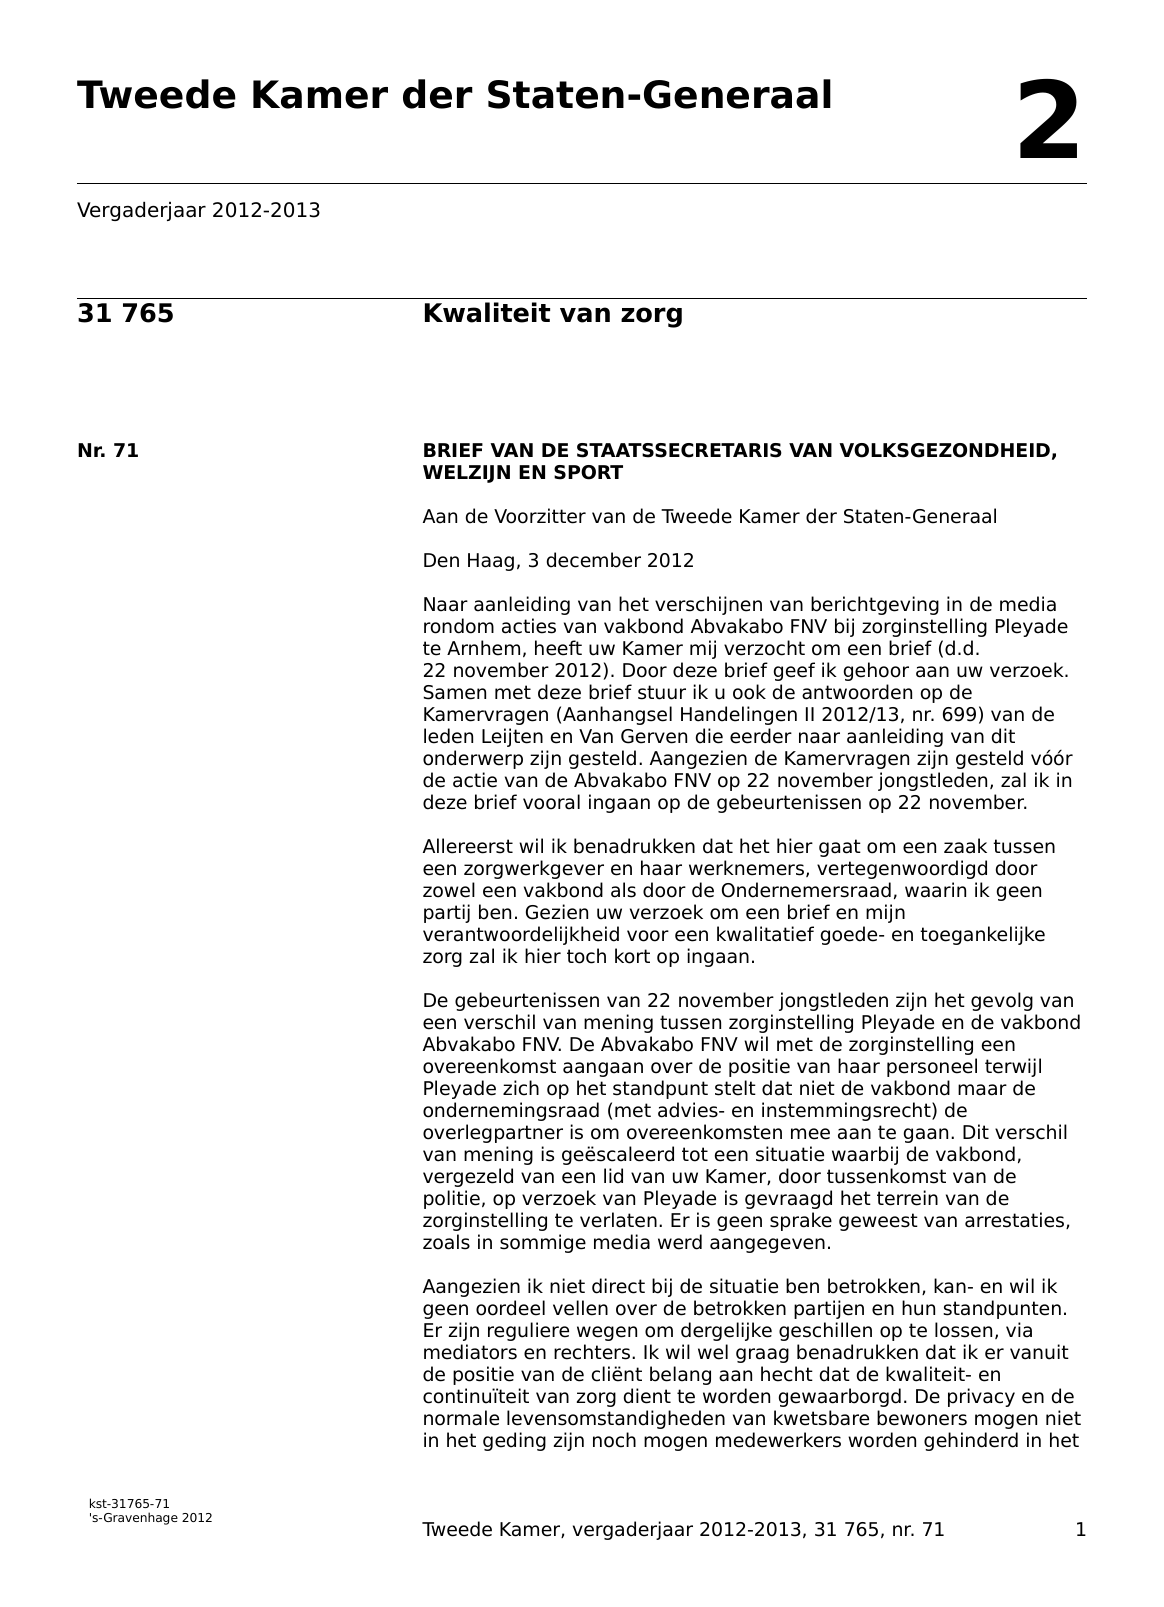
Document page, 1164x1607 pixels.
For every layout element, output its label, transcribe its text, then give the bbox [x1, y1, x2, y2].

subtitle Nr. 71 BRIEF VAN DE STAATSSECRETARIS VAN VOLKSGEZONDHEID, WELZIJN EN SPORT [77, 440, 1087, 484]
text Den Haag, 3 december 2012 [422, 550, 1087, 572]
text Aangezien ik niet direct bij de situatie ben betrokken, kan- en wil ik geen oordeel vellen over de betrokken partijen en hun standpunten. Er zijn reguliere wegen om dergelijke geschillen op te lossen, via mediators en rechters. Ik wil wel graag benadrukken dat ik er vanuit de positie van de cliënt belang aan hecht dat de kwaliteit- en continuïteit van zorg dient te worden gewaarborgd. De privacy en de normale levensomstandigheden van kwetsbare bewoners mogen niet in het geding zijn noch mogen medewerkers worden gehinderd in het [422, 1276, 1087, 1452]
table_cell Vergaderjaar 2012-2013 [77, 184, 1087, 298]
text 's-Gravenhage 2012 [88, 1511, 323, 1525]
text De gebeurtenissen van 22 november jongstleden zijn het gevolg van een verschil van mening tussen zorginstelling Pleyade en de vakbond Abvakabo FNV. De Abvakabo FNV wil met de zorginstelling een overeenkomst aangaan over de positie van haar personeel terwijl Pleyade zich op het standpunt stelt dat niet de vakbond maar de ondernemingsraad (met advies- en instemmingsrecht) de overlegpartner is om overeenkomsten mee aan te gaan. Dit verschil van mening is geëscaleerd tot een situatie waarbij de vakbond, vergezeld van een lid van uw Kamer, door tussenkomst van de politie, op verzoek van Pleyade is gevraagd het terrein van de zorginstelling te verlaten. Er is geen sprake geweest van arrestaties, zoals in sommige media werd aangegeven. [422, 990, 1087, 1254]
table_header Tweede Kamer der Staten-Generaal [77, 59, 886, 183]
text kst-31765-71 [88, 1497, 323, 1511]
table_header 2 [886, 59, 1087, 183]
text Allereerst wil ik benadrukken dat het hier gaat om een zaak tussen een zorgwerkgever en haar werknemers, vertegenwoordigd door zowel een vakbond als door de Ondernemersraad, waarin ik geen partij ben. Gezien uw verzoek om een brief en mijn verantwoordelijkheid voor een kwalitatief goede- en toegankelijke zorg zal ik hier toch kort op ingaan. [422, 836, 1087, 968]
subtitle 31 765 Kwaliteit van zorg [77, 299, 1087, 329]
text Aan de Voorzitter van de Tweede Kamer der Staten-Generaal [422, 506, 1087, 528]
text Naar aanleiding van het verschijnen van berichtgeving in de media rondom acties van vakbond Abvakabo FNV bij zorginstelling Pleyade te Arnhem, heeft uw Kamer mij verzocht om een brief (d.d. 22 november 2012). Door deze brief geef ik gehoor aan uw verzoek. Samen met deze brief stuur ik u ook de antwoorden op de Kamervragen (Aanhangsel Handelingen II 2012/13, nr. 699) van de leden Leijten en Van Gerven die eerder naar aanleiding van dit onderwerp zijn gesteld. Aangezien de Kamervragen zijn gesteld vóór de actie van de Abvakabo FNV op 22 november jongstleden, zal ik in deze brief vooral ingaan op de gebeurtenissen op 22 november. [422, 594, 1087, 814]
